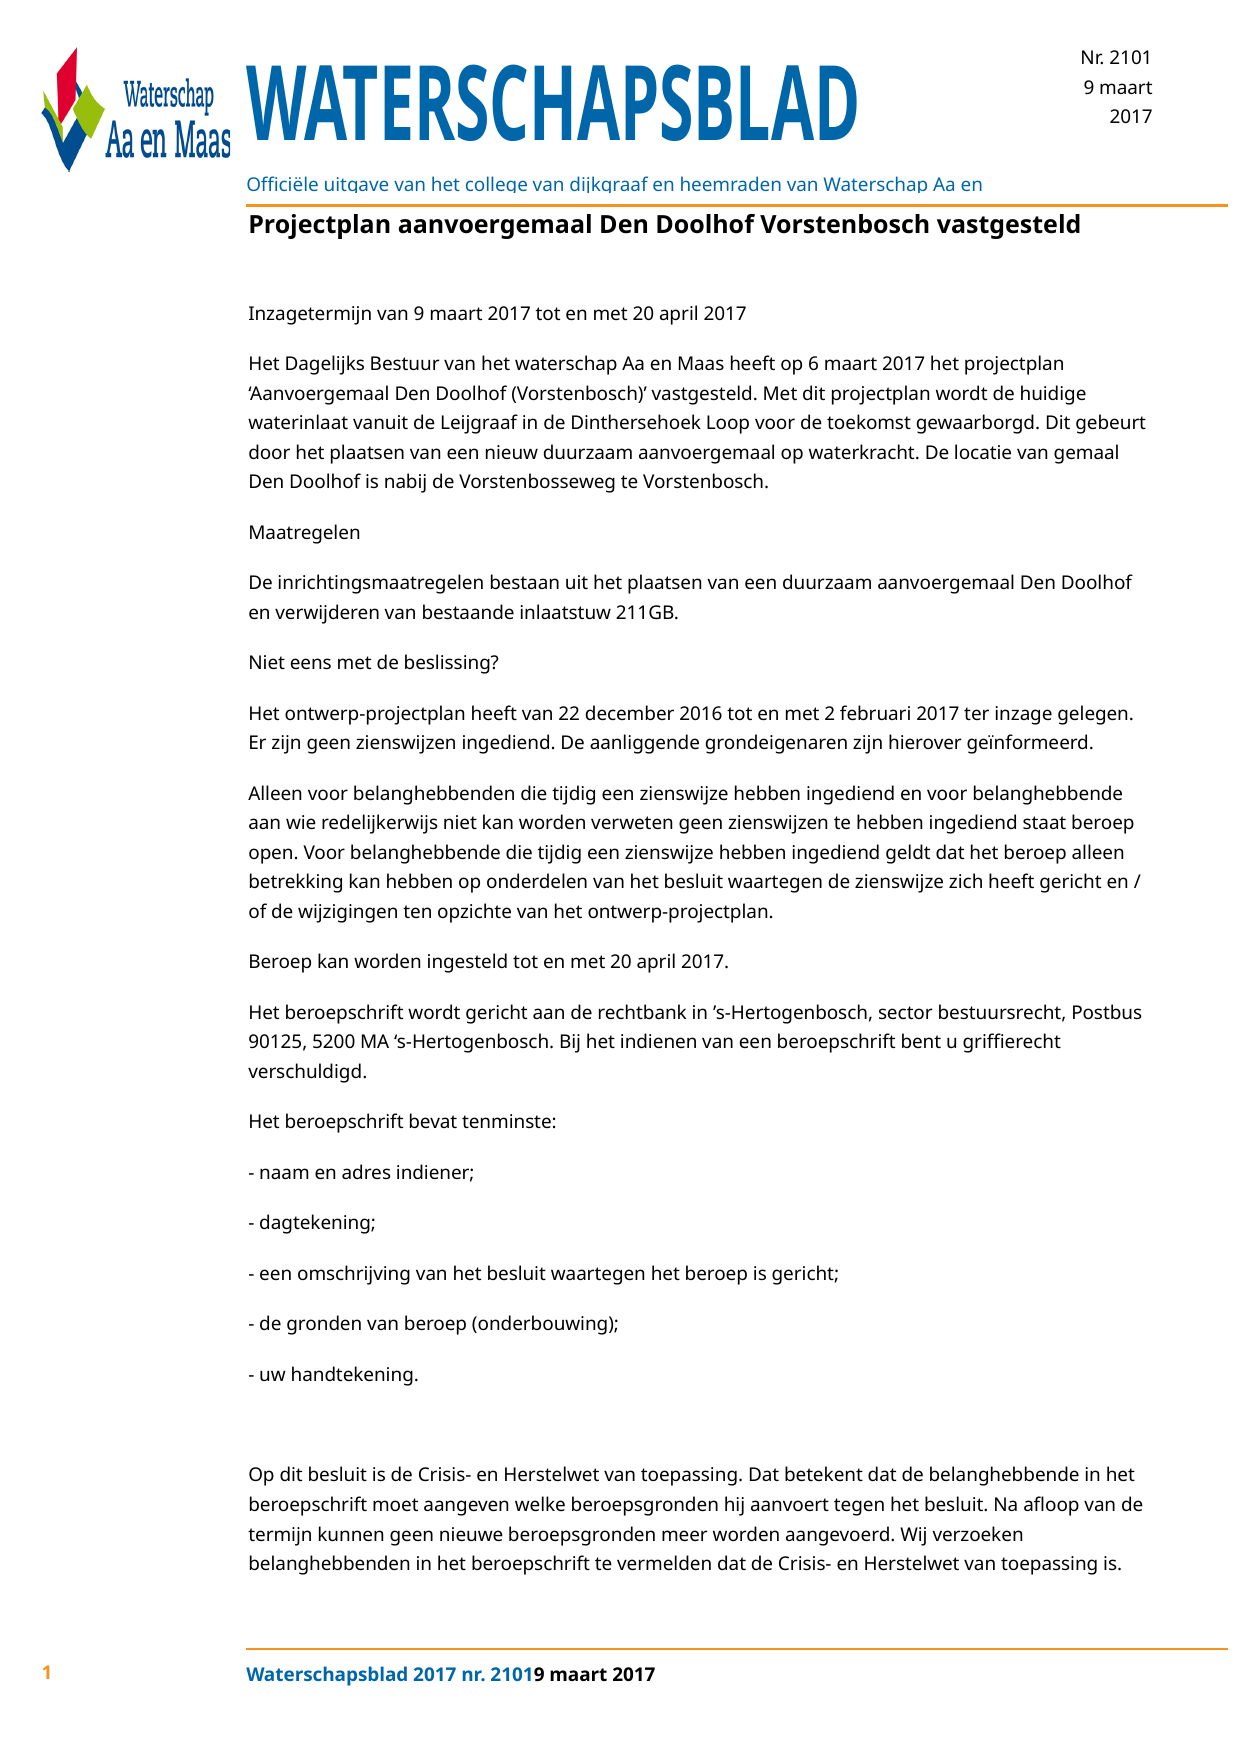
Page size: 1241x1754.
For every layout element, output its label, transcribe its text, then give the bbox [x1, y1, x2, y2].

text Het beroepschrift wordt gericht aan de rechtbank in ’s-Hertogenbosch, sector bestuursrecht, Postbus 90125, 5200 MA ‘s-Hertogenbosch. Bij het indienen van een beroepschrift bent u griffierecht verschuldigd. [248, 999, 1152, 1084]
text Het Dagelijks Bestuur van het waterschap Aa en Maas heeft op 6 maart 2017 het projectplan ‘Aanvoergemaal Den Doolhof (Vorstenbosch)’ vastgesteld. Met dit projectplan wordt de huidige waterinlaat vanuit de Leijgraaf in de Dinthersehoek Loop voor de toekomst gewaarborgd. Dit gebeurt door het plaatsen van een nieuw duurzaam aanvoergemaal op waterkracht. De locatie van gemaal Den Doolhof is nabij de Vorstenbosseweg te Vorstenbosch. [248, 350, 1152, 494]
text - een omschrijving van het besluit waartegen het beroep is gericht; [248, 1260, 1152, 1286]
text Alleen voor belanghebbenden die tijdig een zienswijze hebben ingediend en voor belanghebbende aan wie redelijkerwijs niet kan worden verweten geen zienswijzen te hebben ingediend staat beroep open. Voor belanghebbende die tijdig een zienswijze hebben ingediend geldt dat het beroep alleen betrekking kan hebben op onderdelen van het besluit waartegen de zienswijze zich heeft gericht en / of de wijzigingen ten opzichte van het ontwerp-projectplan. [248, 780, 1152, 924]
text Maatregelen [248, 519, 1152, 545]
text Niet eens met de beslissing? [248, 649, 1152, 675]
text Inzagetermijn van 9 maart 2017 tot en met 20 april 2017 [248, 300, 1152, 326]
text Projectplan aanvoergemaal Den Doolhof Vorstenbosch vastgesteld [248, 207, 1152, 241]
text - dagtekening; [248, 1209, 1152, 1235]
text Beroep kan worden ingesteld tot en met 20 april 2017. [248, 949, 1152, 974]
picture [41, 47, 231, 172]
text Het beroepschrift bevat tenminste: [248, 1109, 1152, 1134]
text - naam en adres indiener; [248, 1159, 1152, 1185]
text - de gronden van beroep (onderbouwing); [248, 1310, 1152, 1336]
text - uw handtekening. [248, 1361, 1152, 1386]
text De inrichtingsmaatregelen bestaan uit het plaatsen van een duurzaam aanvoergemaal Den Doolhof en verwijderen van bestaande inlaatstuw 211GB. [248, 569, 1152, 625]
text Op dit besluit is de Crisis- en Herstelwet van toepassing. Dat betekent dat de belanghebbende in het beroepschrift moet aangeven welke beroepsgronden hij aanvoert tegen het besluit. Na afloop van de termijn kunnen geen nieuwe beroepsgronden meer worden aangevoerd. Wij verzoeken belanghebbenden in het beroepschrift te vermelden dat de Crisis- en Herstelwet van toepassing is. [248, 1462, 1152, 1576]
text Het ontwerp-projectplan heeft van 22 december 2016 tot en met 2 februari 2017 ter inzage gelegen. Er zijn geen zienswijzen ingediend. De aanliggende grondeigenaren zijn hierover geïnformeerd. [248, 700, 1152, 755]
